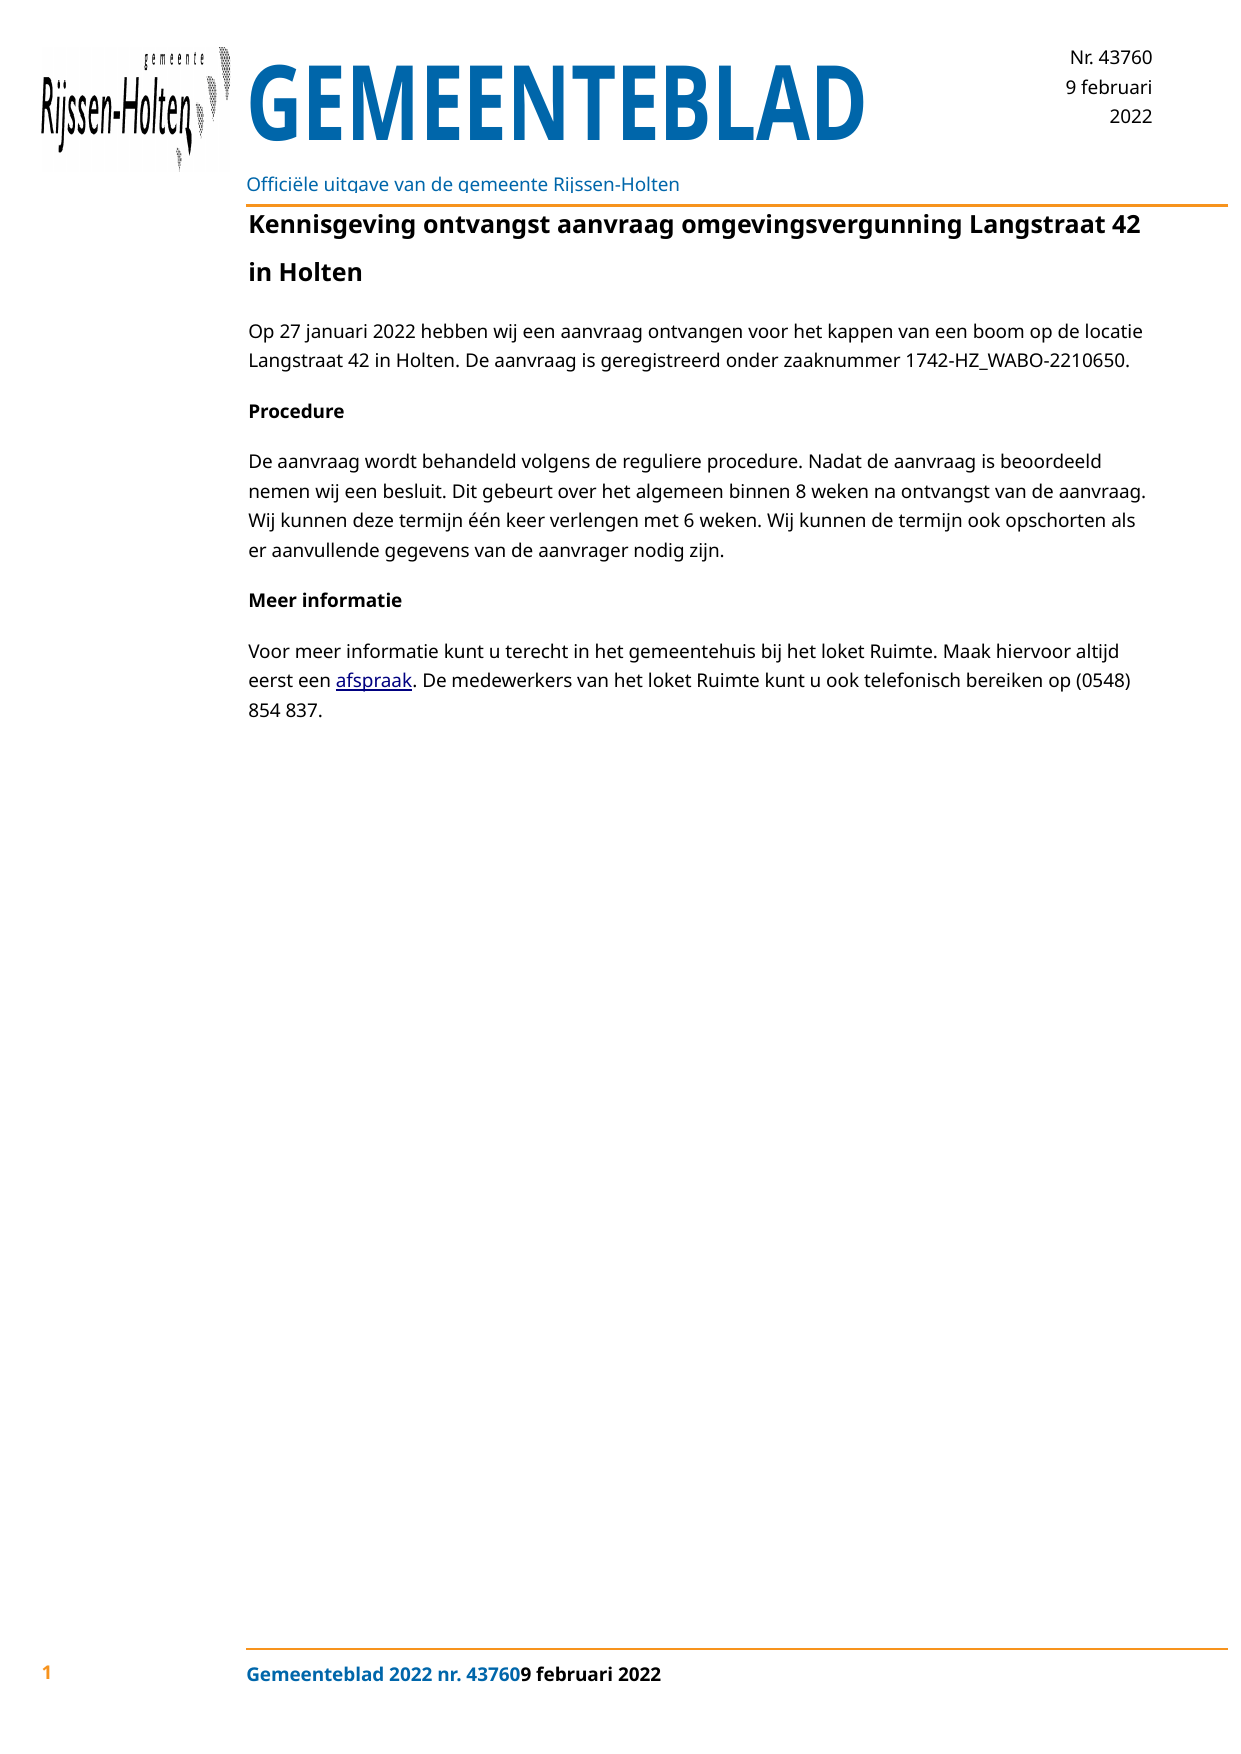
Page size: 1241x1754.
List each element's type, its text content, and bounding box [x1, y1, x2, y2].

text Op 27 januari 2022 hebben wij een aanvraag ontvangen voor het kappen van een boom op de locatie Langstraat 42 in Holten. De aanvraag is geregistreerd onder zaaknummer 1742-HZ_WABO-2210650. [248, 318, 1152, 373]
picture [41, 47, 231, 172]
text Procedure [248, 398, 1152, 424]
text Kennisgeving ontvangst aanvraag omgevingsvergunning Langstraat 42 in Holten [248, 207, 1152, 288]
text Meer informatie [248, 587, 1152, 613]
text Voor meer informatie kunt u terecht in het gemeentehuis bij het loket Ruimte. Maak hiervoor altijd eerst een afspraak. De medewerkers van het loket Ruimte kunt u ook telefonisch bereiken op (0548) 854 837. [248, 638, 1152, 723]
text De aanvraag wordt behandeld volgens de reguliere procedure. Nadat de aanvraag is beoordeeld nemen wij een besluit. Dit gebeurt over het algemeen binnen 8 weken na ontvangst van de aanvraag. Wij kunnen deze termijn één keer verlengen met 6 weken. Wij kunnen de termijn ook opschorten als er aanvullende gegevens van de aanvrager nodig zijn. [248, 448, 1152, 563]
